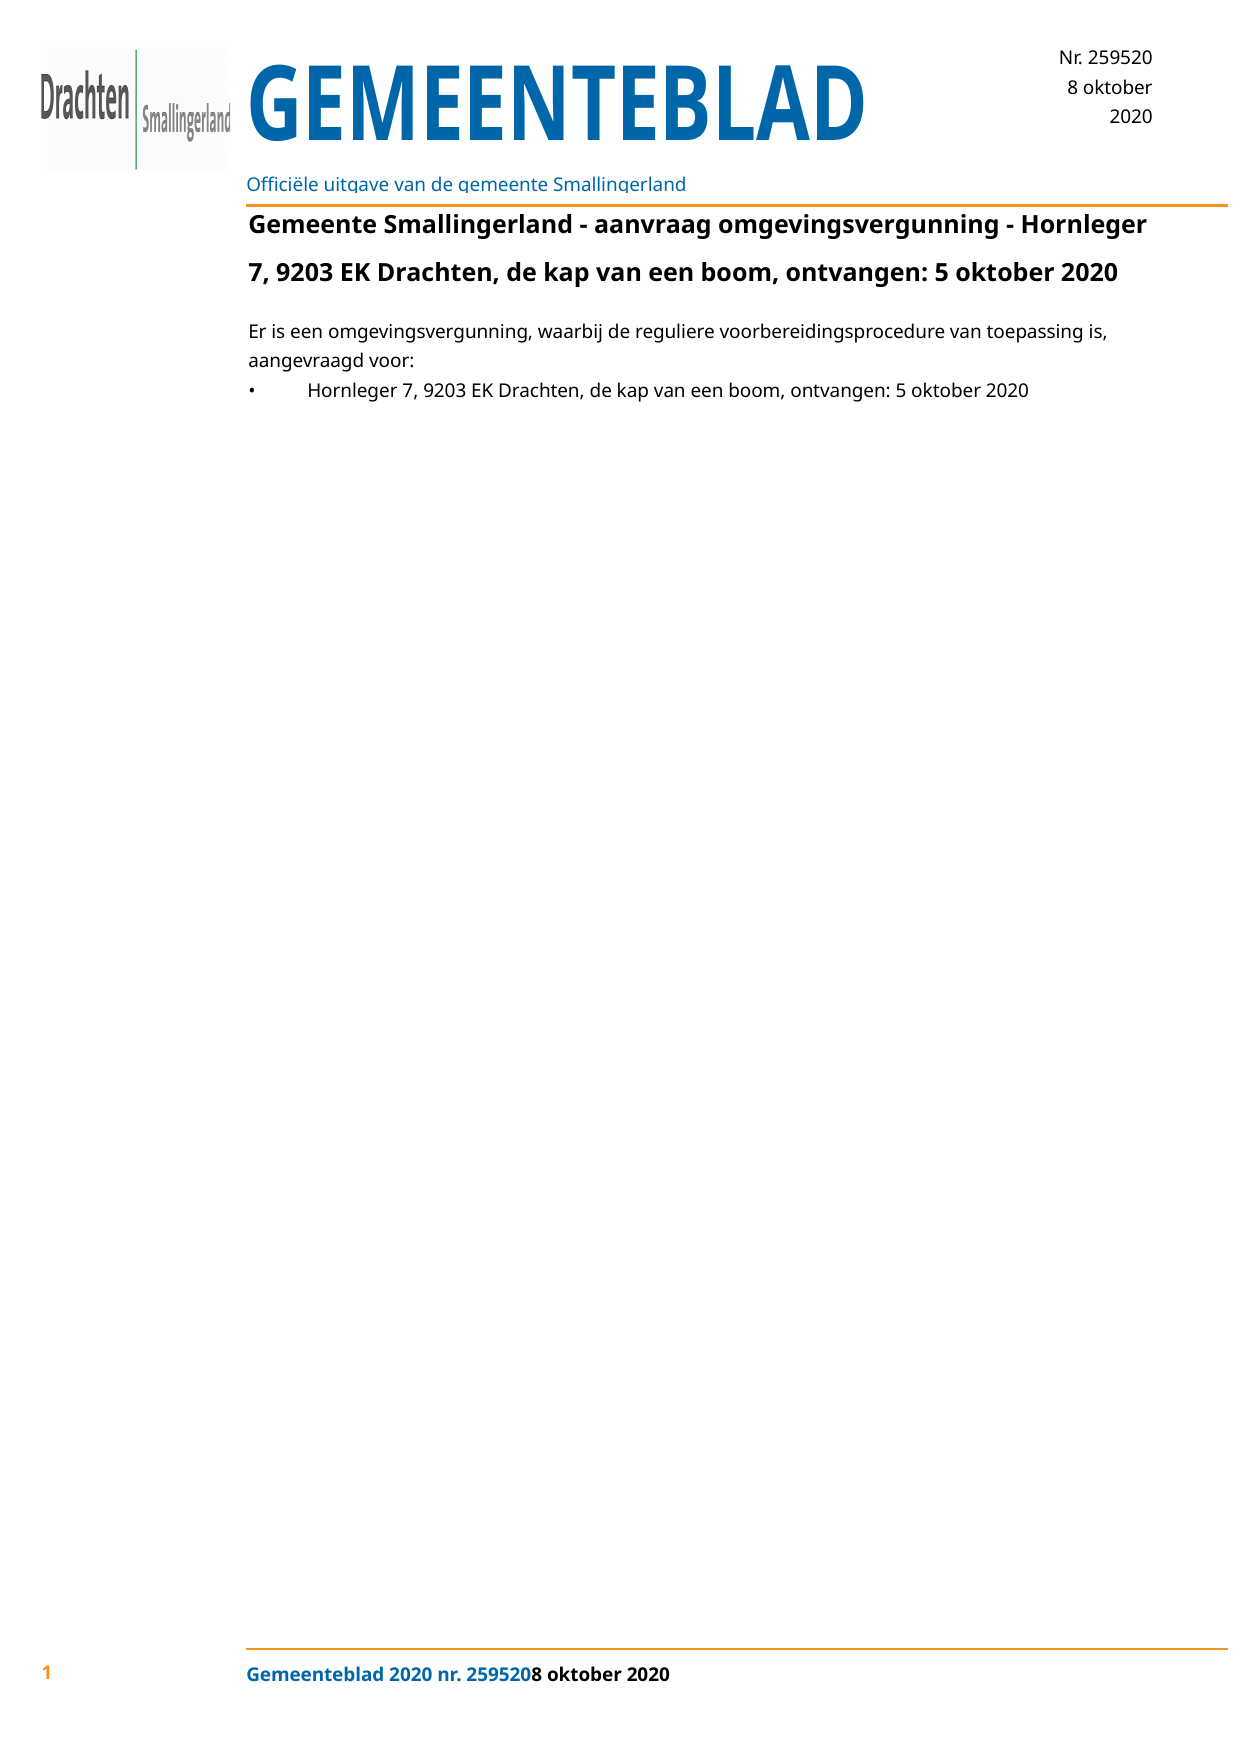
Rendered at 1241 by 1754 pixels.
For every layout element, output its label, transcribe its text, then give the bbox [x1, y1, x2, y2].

list Hornleger 7, 9203 EK Drachten, de kap van een boom, ontvangen: 5 oktober 2020 [248, 377, 1152, 403]
picture [41, 47, 231, 172]
text Gemeente Smallingerland - aanvraag omgevingsvergunning - Hornleger 7, 9203 EK Drachten, de kap van een boom, ontvangen: 5 oktober 2020 [248, 207, 1152, 288]
text Er is een omgevingsvergunning, waarbij de reguliere voorbereidingsprocedure van toepassing is, aangevraagd voor: [248, 318, 1152, 373]
